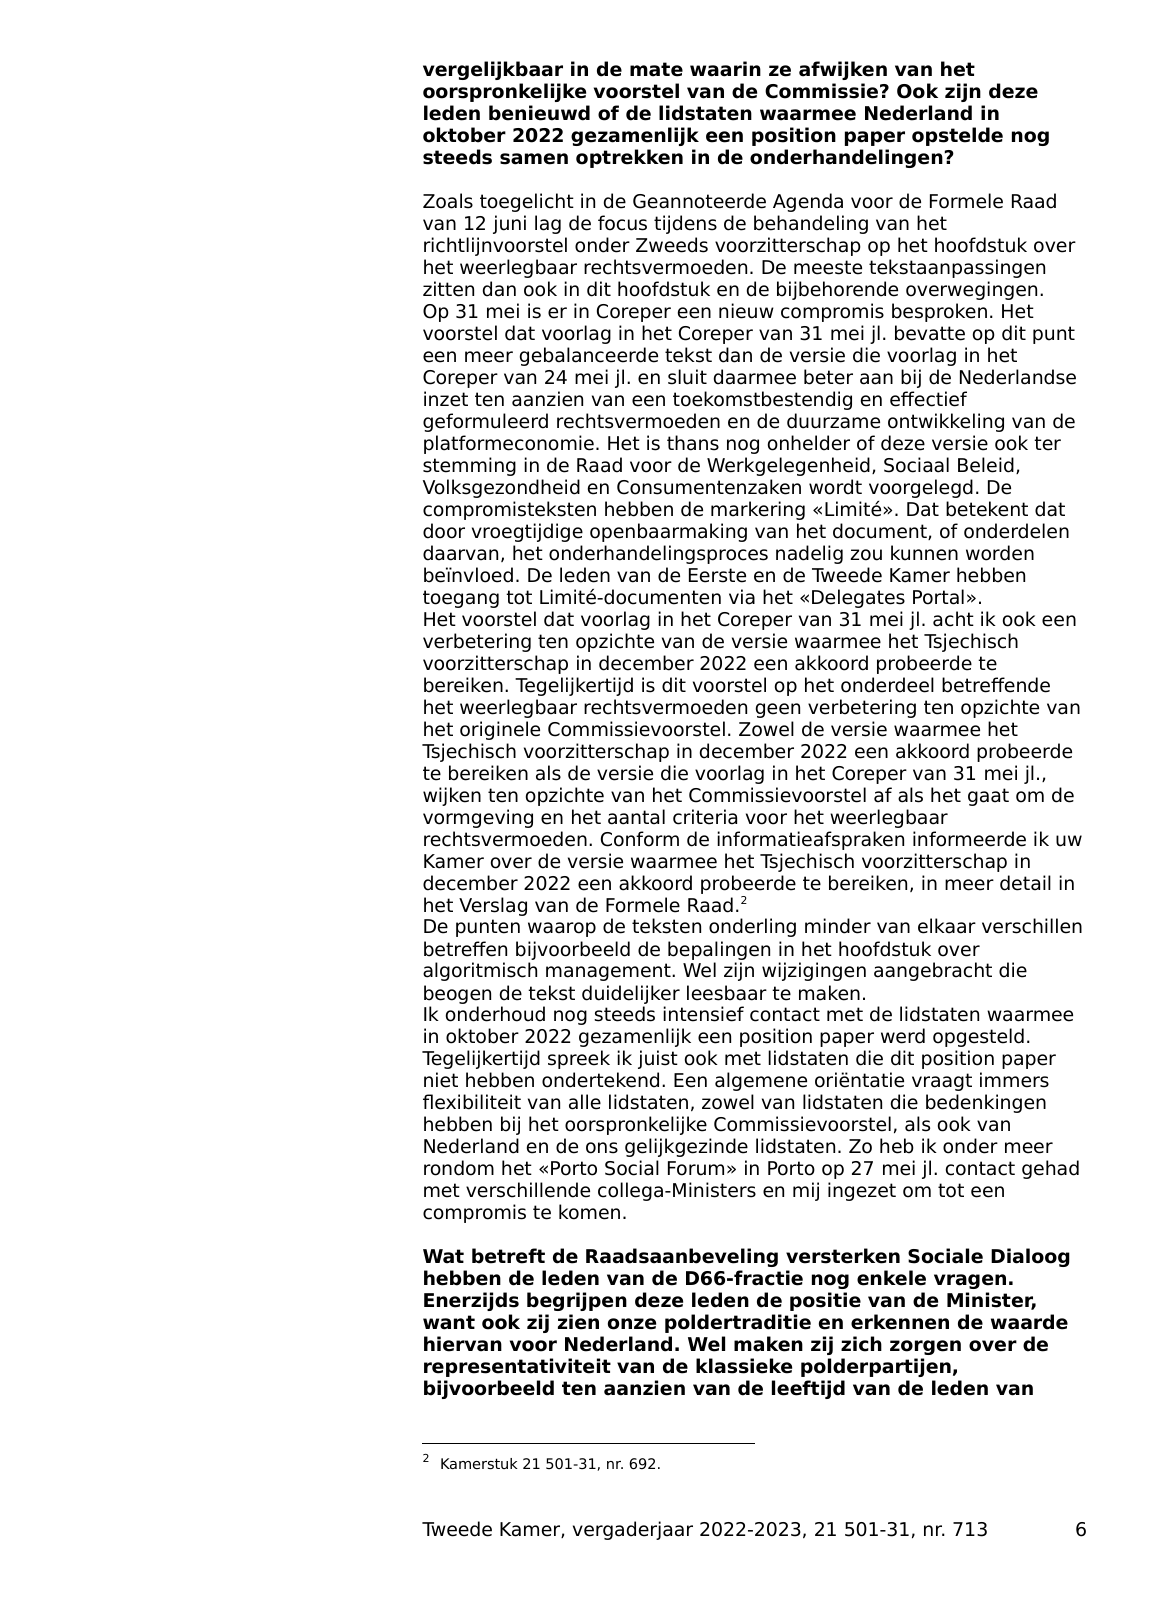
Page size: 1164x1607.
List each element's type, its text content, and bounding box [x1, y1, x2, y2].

text Op 31 mei is er in Coreper een nieuw compromis besproken. Het voorstel dat voorlag in het Coreper van 31 mei jl. bevatte op dit punt een meer gebalanceerde tekst dan de versie die voorlag in het Coreper van 24 mei jl. en sluit daarmee beter aan bij de Nederlandse inzet ten aanzien van een toekomstbestendig en effectief geformuleerd rechtsvermoeden en de duurzame ontwikkeling van de platformeconomie. Het is thans nog onhelder of deze versie ook ter stemming in de Raad voor de Werkgelegenheid, Sociaal Beleid, Volksgezondheid en Consumentenzaken wordt voorgelegd. De compromisteksten hebben de markering «Limité». Dat betekent dat door vroegtijdige openbaarmaking van het document, of onderdelen daarvan, het onderhandelingsproces nadelig zou kunnen worden beïnvloed. De leden van de Eerste en de Tweede Kamer hebben toegang tot Limité-documenten via het «Delegates Portal». [422, 301, 1087, 609]
text Wat betreft de Raadsaanbeveling versterken Sociale Dialoog hebben de leden van de D66-fractie nog enkele vragen. Enerzijds begrijpen deze leden de positie van de Minister, want ook zij zien onze poldertraditie en erkennen de waarde hiervan voor Nederland. Wel maken zij zich zorgen over de representativiteit van de klassieke polderpartijen, bijvoorbeeld ten aanzien van de leeftijd van de leden van [422, 1246, 1087, 1400]
text Het voorstel dat voorlag in het Coreper van 31 mei jl. acht ik ook een verbetering ten opzichte van de versie waarmee het Tsjechisch voorzitterschap in december 2022 een akkoord probeerde te bereiken. Tegelijkertijd is dit voorstel op het onderdeel betreffende het weerlegbaar rechtsvermoeden geen verbetering ten opzichte van het originele Commissievoorstel. Zowel de versie waarmee het Tsjechisch voorzitterschap in december 2022 een akkoord probeerde te bereiken als de versie die voorlag in het Coreper van 31 mei jl., wijken ten opzichte van het Commissievoorstel af als het gaat om de vormgeving en het aantal criteria voor het weerlegbaar rechtsvermoeden. Conform de informatieafspraken informeerde ik uw Kamer over de versie waarmee het Tsjechisch voorzitterschap in december 2022 een akkoord probeerde te bereiken, in meer detail in het Verslag van de Formele Raad. [422, 609, 1087, 916]
text Kamerstuk 21 501-31, nr. 692. [422, 1452, 1087, 1474]
text Ik onderhoud nog steeds intensief contact met de lidstaten waarmee in oktober 2022 gezamenlijk een position paper werd opgesteld. Tegelijkertijd spreek ik juist ook met lidstaten die dit position paper niet hebben ondertekend. Een algemene oriëntatie vraagt immers flexibiliteit van alle lidstaten, zowel van lidstaten die bedenkingen hebben bij het oorspronkelijke Commissievoorstel, als ook van Nederland en de ons gelijkgezinde lidstaten. Zo heb ik onder meer rondom het «Porto Social Forum» in Porto op 27 mei jl. contact gehad met verschillende collega-Ministers en mij ingezet om tot een compromis te komen. [422, 1004, 1087, 1224]
text De punten waarop de teksten onderling minder van elkaar verschillen betreffen bijvoorbeeld de bepalingen in het hoofdstuk over algoritmisch management. Wel zijn wijzigingen aangebracht die beogen de tekst duidelijker leesbaar te maken. [422, 916, 1087, 1004]
text Zoals toegelicht in de Geannoteerde Agenda voor de Formele Raad van 12 juni lag de focus tijdens de behandeling van het richtlijnvoorstel onder Zweeds voorzitterschap op het hoofdstuk over het weerlegbaar rechtsvermoeden. De meeste tekstaanpassingen zitten dan ook in dit hoofdstuk en de bijbehorende overwegingen. [422, 191, 1087, 301]
text vergelijkbaar in de mate waarin ze afwijken van het oorspronkelijke voorstel van de Commissie? Ook zijn deze leden benieuwd of de lidstaten waarmee Nederland in oktober 2022 gezamenlijk een position paper opstelde nog steeds samen optrekken in de onderhandelingen? [422, 59, 1087, 169]
